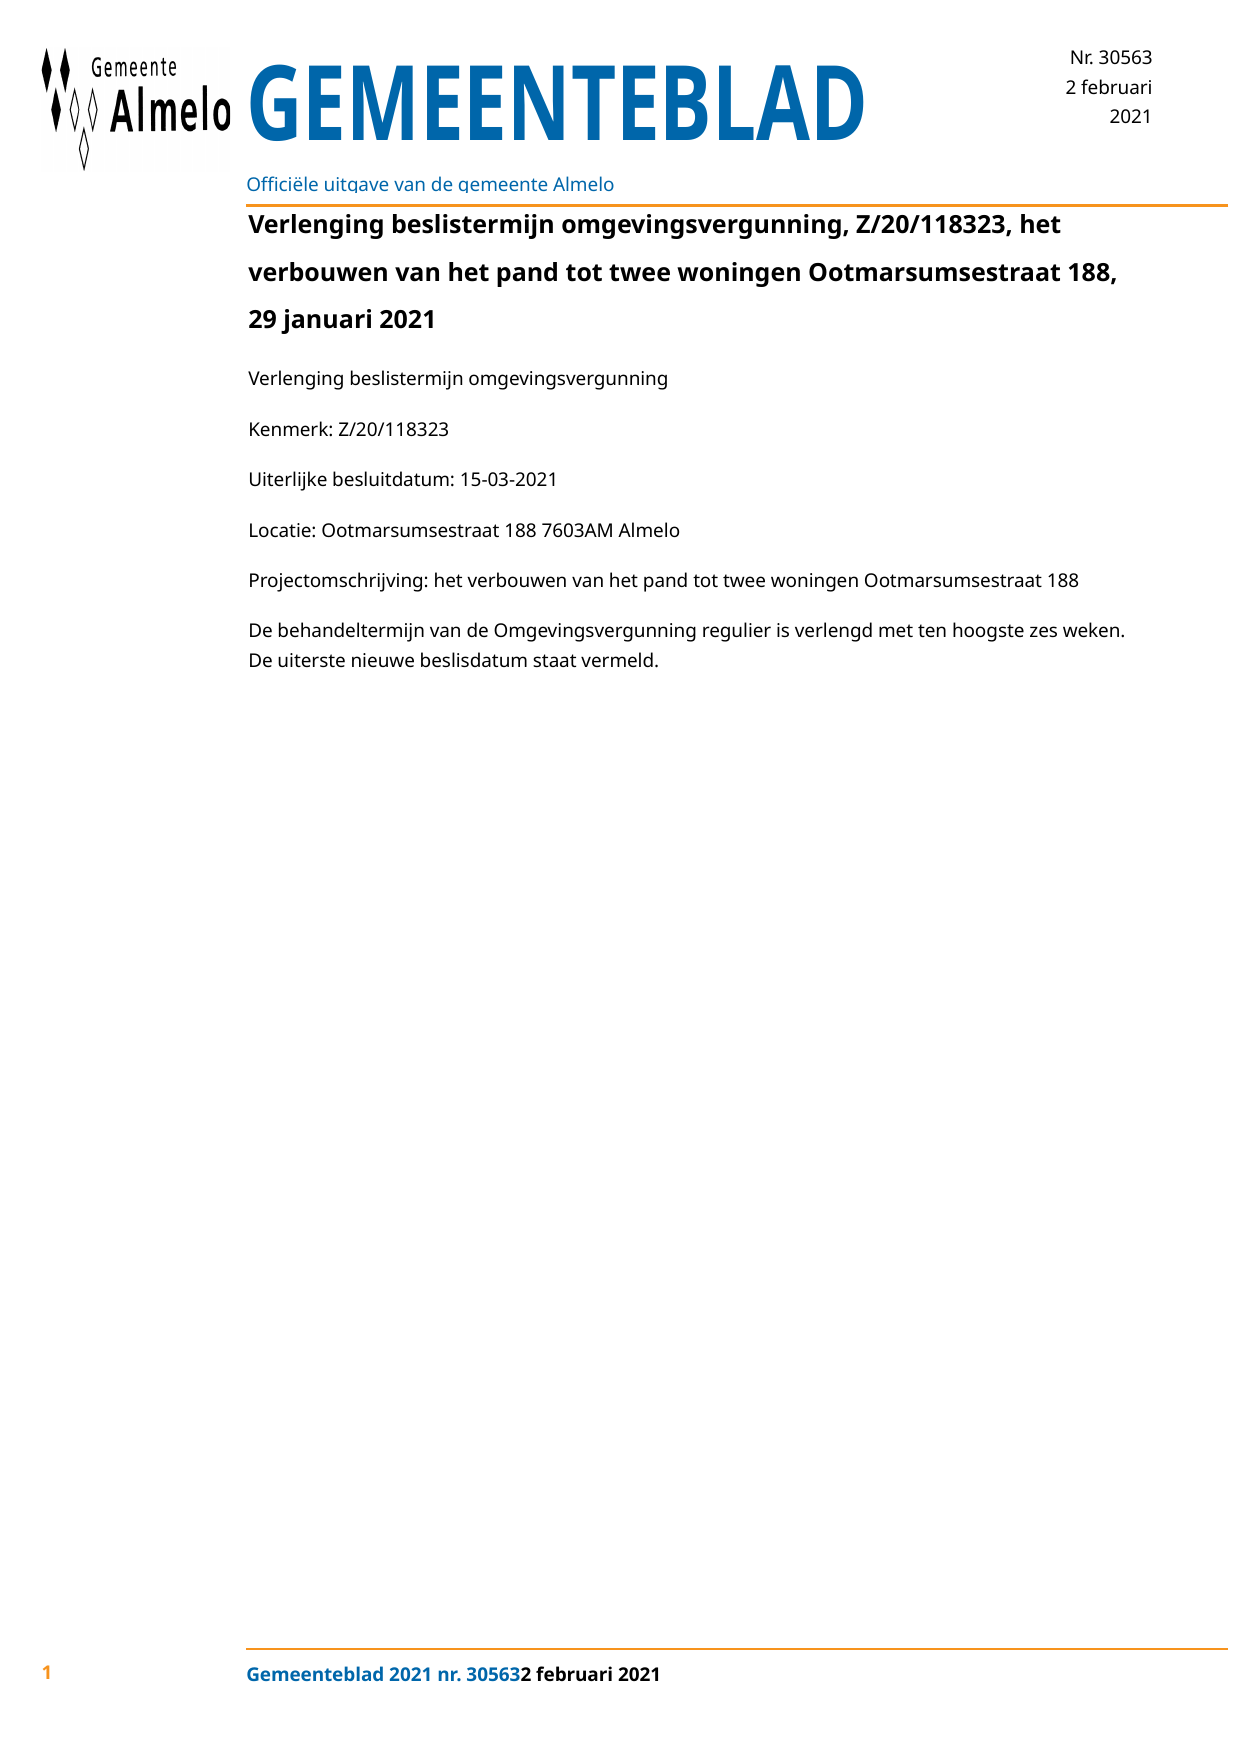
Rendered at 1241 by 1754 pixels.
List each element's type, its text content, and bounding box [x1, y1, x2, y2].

picture [41, 47, 231, 172]
text Kenmerk: Z/20/118323 [248, 416, 1152, 442]
text Locatie: Ootmarsumsestraat 188 7603AM Almelo [248, 517, 1152, 542]
text Projectomschrijving: het verbouwen van het pand tot twee woningen Ootmarsumsestraat 188 [248, 567, 1152, 593]
text De behandeltermijn van de Omgevingsvergunning regulier is verlengd met ten hoogste zes weken. De uiterste nieuwe beslisdatum staat vermeld. [248, 618, 1152, 673]
text Uiterlijke besluitdatum: 15-03-2021 [248, 466, 1152, 492]
text Verlenging beslistermijn omgevingsvergunning, Z/20/118323, het verbouwen van het pand tot twee woningen Ootmarsumsestraat 188, 29 januari 2021 [248, 207, 1152, 336]
text Verlenging beslistermijn omgevingsvergunning [248, 366, 1152, 391]
